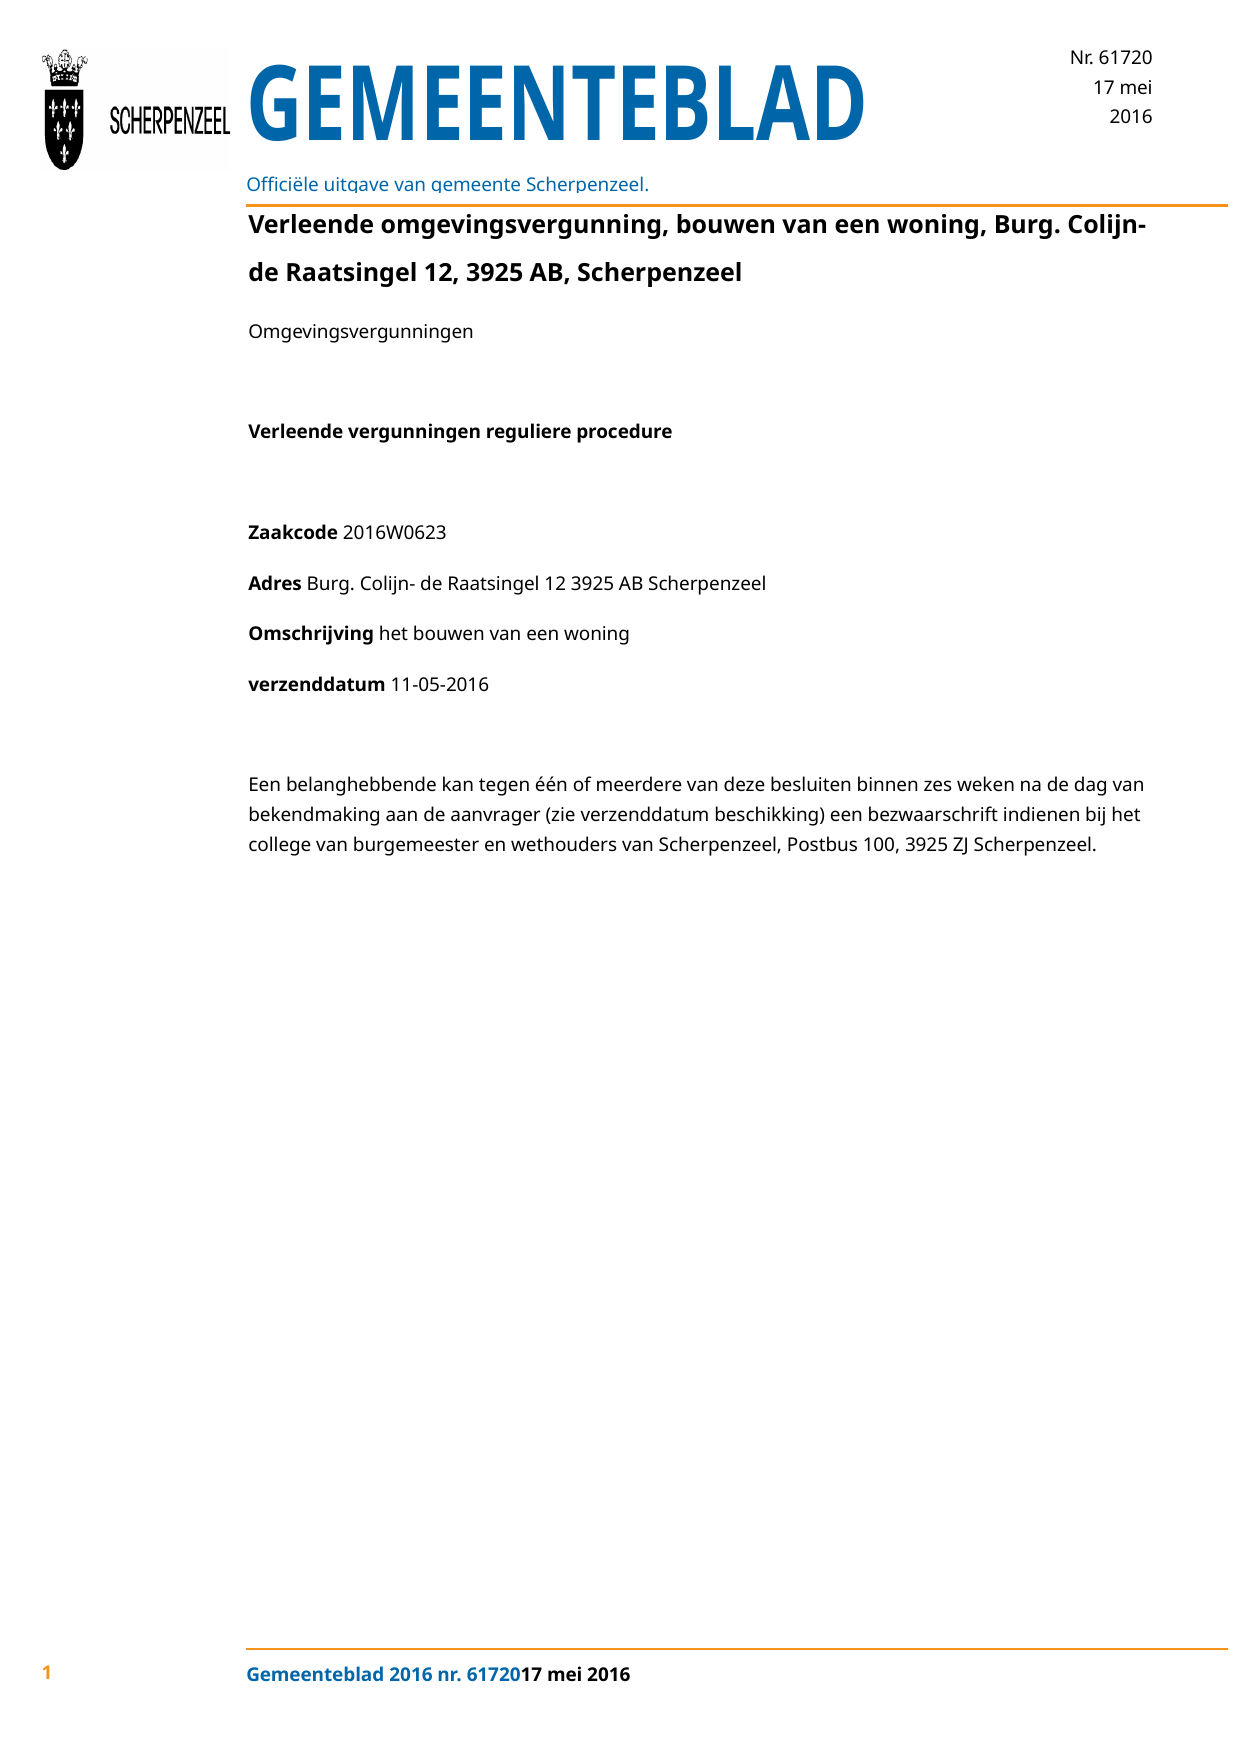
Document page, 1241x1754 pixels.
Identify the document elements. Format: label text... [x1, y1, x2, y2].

text verzenddatum 11-05-2016 [248, 671, 1152, 697]
text Zaakcode 2016W0623 [248, 519, 1152, 545]
text Verleende vergunningen reguliere procedure [248, 419, 1152, 444]
text Omgevingsvergunningen [248, 318, 1152, 344]
text Adres Burg. Colijn- de Raatsingel 12 3925 AB Scherpenzeel [248, 570, 1152, 596]
text Omschrijving het bouwen van een woning [248, 620, 1152, 646]
picture [41, 47, 231, 172]
text Verleende omgevingsvergunning, bouwen van een woning, Burg. Colijn- de Raatsingel 12, 3925 AB, Scherpenzeel [248, 207, 1152, 288]
text Een belanghebbende kan tegen één of meerdere van deze besluiten binnen zes weken na de dag van bekendmaking aan de aanvrager (zie verzenddatum beschikking) een bezwaarschrift indienen bij het college van burgemeester en wethouders van Scherpenzeel, Postbus 100, 3925 ZJ Scherpenzeel. [248, 772, 1152, 857]
